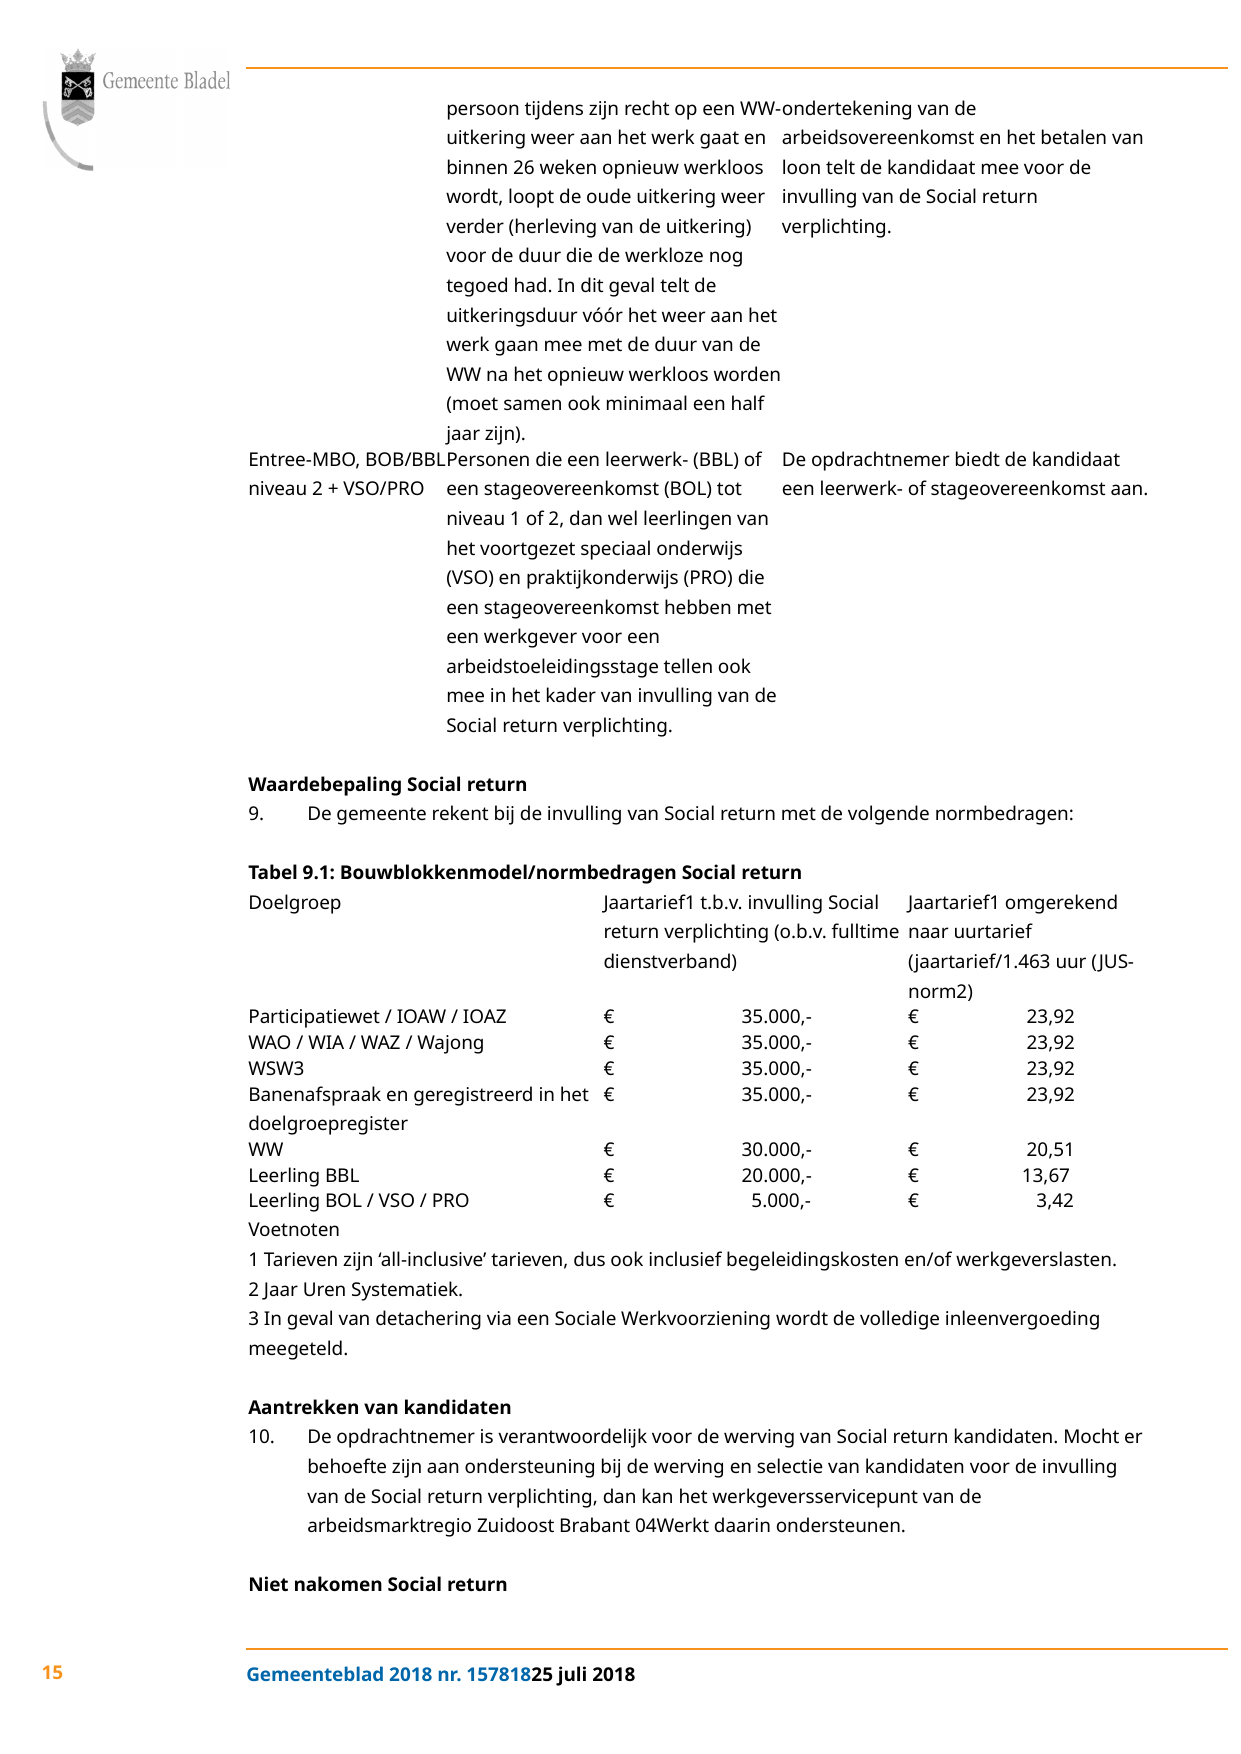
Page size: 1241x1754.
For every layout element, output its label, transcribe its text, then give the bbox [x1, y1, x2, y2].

list De gemeente rekent bij de invulling van Social return met de volgende normbedragen: [248, 800, 1152, 826]
table_cell Participatiewet / IOAW / IOAZ [248, 1004, 603, 1029]
table_cell € 35.000,- [603, 1055, 908, 1081]
table_cell € 35.000,- [603, 1029, 908, 1055]
text 2 Jaar Uren Systematiek. [248, 1276, 1152, 1301]
table_cell Banenafspraak en geregistreerd in het doelgroepregister [248, 1081, 603, 1136]
table_cell WW [248, 1136, 603, 1162]
table_cell € 23,92 [908, 1055, 1152, 1081]
table_cell € 30.000,- [603, 1136, 908, 1162]
table_cell € 23,92 [908, 1004, 1152, 1029]
table_cell WAO / WIA / WAZ / Wajong [248, 1029, 603, 1055]
table_cell Personen die een leerwerk- (BBL) of een stageovereenkomst (BOL) tot niveau 1 of 2, dan wel leerlingen van het voortgezet speciaal onderwijs (VSO) en praktijkonderwijs (PRO) die een stageovereenkomst hebben met een werkgever voor een arbeidstoeleidingsstage tellen ook mee in het kader van invulling van de Social return verplichting. [446, 446, 782, 738]
table_header Doelgroep [248, 889, 603, 1004]
text Niet nakomen Social return [248, 1572, 1152, 1597]
table_header Jaartarief1 omgerekend naar uurtarief (jaartarief/1.463 uur (JUS-norm2) [908, 889, 1152, 1004]
table_cell € 3,42 [908, 1188, 1152, 1213]
text 1 Tarieven zijn ‘all-inclusive’ tarieven, dus ook inclusief begeleidingskosten en/of werkgeverslasten. [248, 1246, 1152, 1272]
picture [41, 47, 231, 172]
table_cell persoon tijdens zijn recht op een WW-uitkering weer aan het werk gaat en binnen 26 weken opnieuw werkloos wordt, loopt de oude uitkering weer verder (herleving van de uitkering) voor de duur die de werkloze nog tegoed had. In dit geval telt de uitkeringsduur vóór het weer aan het werk gaan mee met de duur van de WW na het opnieuw werkloos worden (moet samen ook minimaal een half jaar zijn). [446, 95, 782, 446]
table_cell € 23,92 [908, 1029, 1152, 1055]
table_cell € 23,92 [908, 1081, 1152, 1136]
table_cell € 20.000,- [603, 1162, 908, 1188]
text Waardebepaling Social return [248, 771, 1152, 796]
text Tabel 9.1: Bouwblokkenmodel/normbedragen Social return [248, 859, 1152, 885]
list De opdrachtnemer is verantwoordelijk voor de werving van Social return kandidaten. Mocht er behoefte zijn aan ondersteuning bij de werving en selectie van kandidaten voor de invulling van de Social return verplichting, dan kan het werkgeversservicepunt van de arbeidsmarktregio Zuidoost Brabant 04Werkt daarin ondersteunen. [248, 1424, 1152, 1538]
table_cell € 35.000,- [603, 1004, 908, 1029]
table_cell ondertekening van de arbeidsovereenkomst en het betalen van loon telt de kandidaat mee voor de invulling van de Social return verplichting. [782, 95, 1152, 446]
table_cell € 13,67 [908, 1162, 1152, 1188]
table_cell Leerling BBL [248, 1162, 603, 1188]
table_cell Leerling BOL / VSO / PRO [248, 1188, 603, 1213]
text 3 In geval van detachering via een Sociale Werkvoorziening wordt de volledige inleenvergoeding meegeteld. [248, 1305, 1152, 1361]
table_cell De opdrachtnemer biedt de kandidaat een leerwerk- of stageovereenkomst aan. [782, 446, 1152, 738]
table_cell Entree-MBO, BOB/BBL niveau 2 + VSO/PRO [248, 446, 446, 738]
table_cell WSW3 [248, 1055, 603, 1081]
text Voetnoten [248, 1217, 1152, 1242]
table_cell [248, 95, 446, 446]
table_cell € 35.000,- [603, 1081, 908, 1136]
text Aantrekken van kandidaten [248, 1394, 1152, 1420]
table_cell € 20,51 [908, 1136, 1152, 1162]
table_cell € 5.000,- [603, 1188, 908, 1213]
table_header Jaartarief1 t.b.v. invulling Social return verplichting (o.b.v. fulltime dienstverband) [603, 889, 908, 1004]
